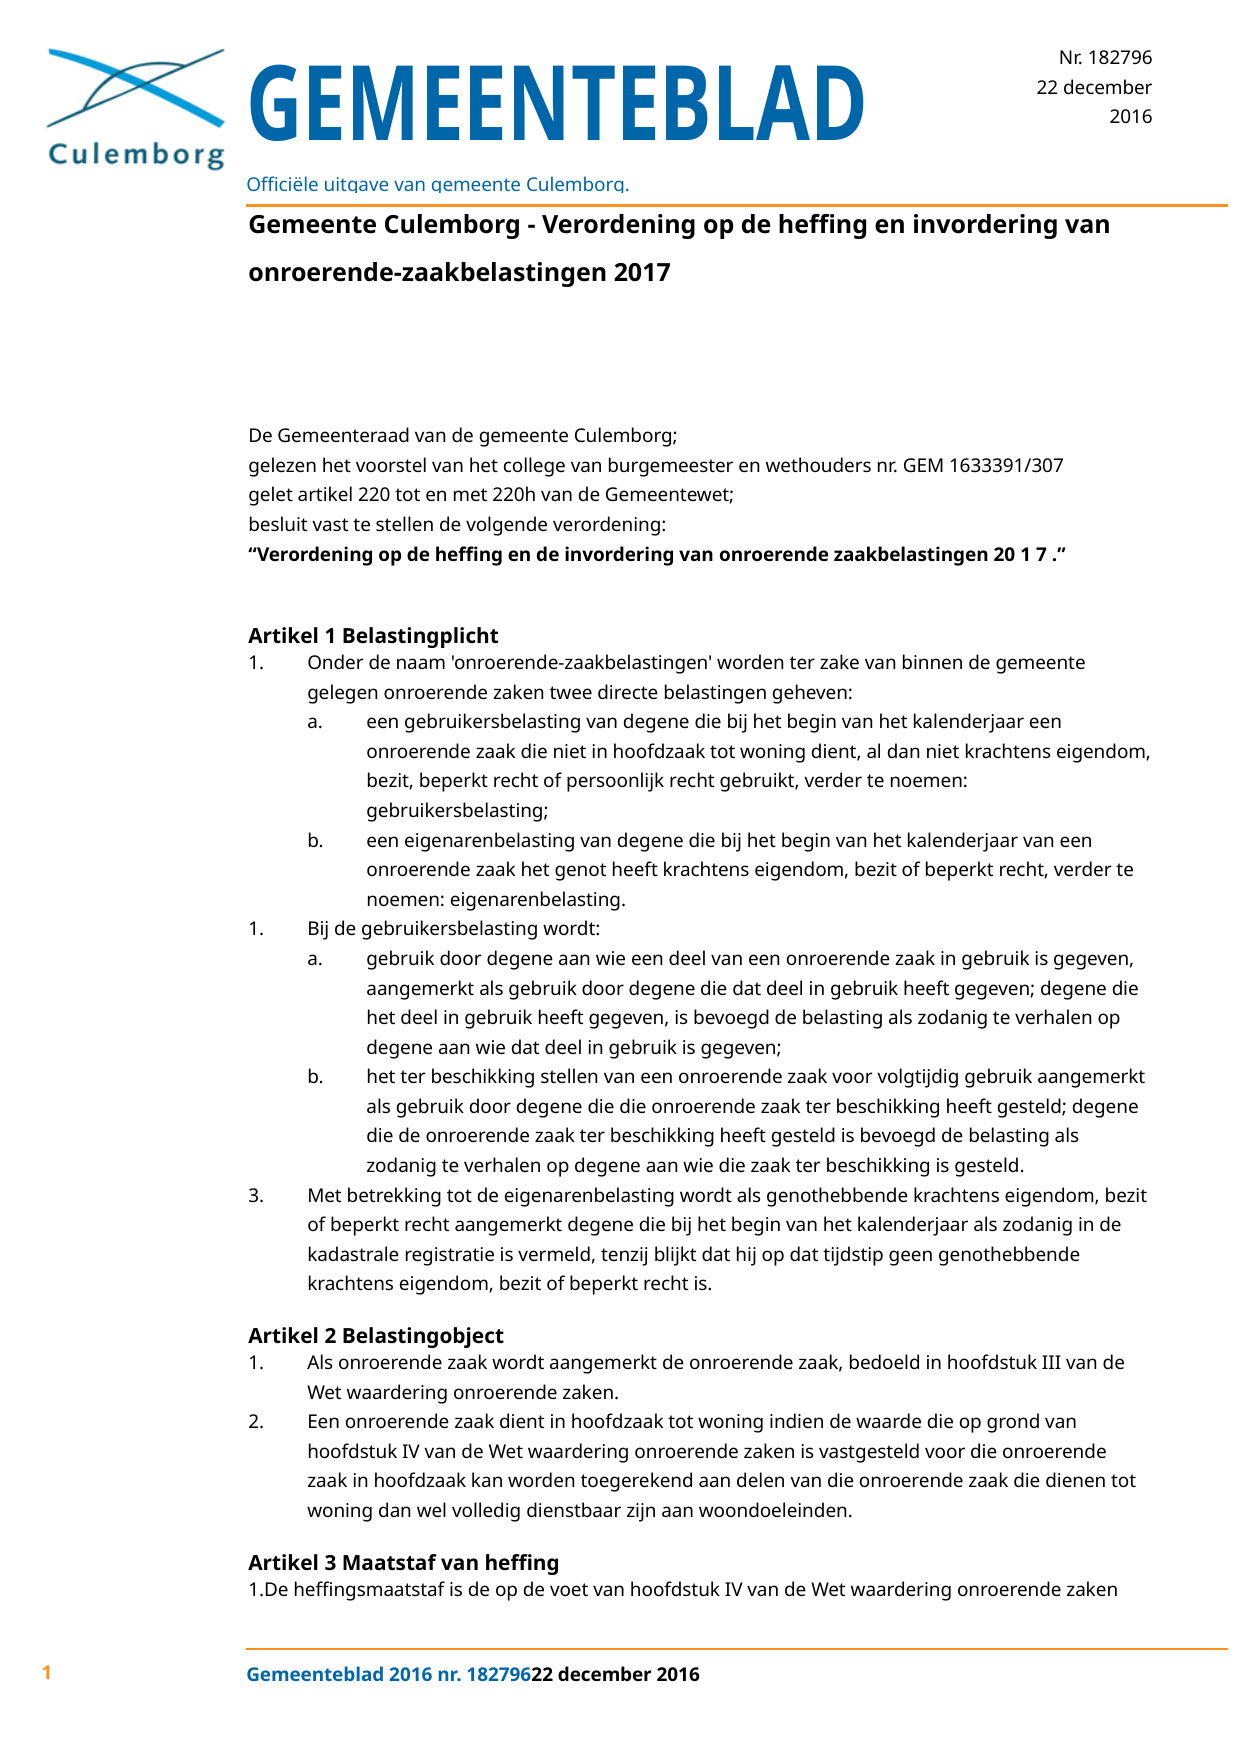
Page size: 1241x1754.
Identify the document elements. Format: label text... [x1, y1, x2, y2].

list Als onroerende zaak wordt aangemerkt de onroerende zaak, bedoeld in hoofdstuk III van de Wet waardering onroerende zaken. [248, 1349, 1152, 1405]
list Een onroerende zaak dient in hoofdzaak tot woning indien de waarde die op grond van hoofdstuk IV van de Wet waardering onroerende zaken is vastgesteld voor die onroerende zaak in hoofdzaak kan worden toegerekend aan delen van die onroerende zaak die dienen tot woning dan wel volledig dienstbaar zijn aan woondoeleinden. [248, 1408, 1152, 1523]
list een gebruikersbelasting van degene die bij het begin van het kalenderjaar een onroerende zaak die niet in hoofdzaak tot woning dient, al dan niet krachtens eigendom, bezit, beperkt recht of persoonlijk recht gebruikt, verder te noemen: gebruikersbelasting; [307, 708, 1152, 823]
list gebruik door degene aan wie een deel van een onroerende zaak in gebruik is gegeven, aangemerkt als gebruik door degene die dat deel in gebruik heeft gegeven; degene die het deel in gebruik heeft gegeven, is bevoegd de belasting als zodanig te verhalen op degene aan wie dat deel in gebruik is gegeven; [307, 945, 1152, 1059]
list het ter beschikking stellen van een onroerende zaak voor volgtijdig gebruik aangemerkt als gebruik door degene die die onroerende zaak ter beschikking heeft gesteld; degene die de onroerende zaak ter beschikking heeft gesteld is bevoegd de belasting als zodanig te verhalen op degene aan wie die zaak ter beschikking is gesteld. [307, 1063, 1152, 1178]
text “Verordening op de heffing en de invordering van onroerende zaakbelastingen 20 1 7 .” [248, 541, 1152, 567]
list een eigenarenbelasting van degene die bij het begin van het kalenderjaar van een onroerende zaak het genot heeft krachtens eigendom, bezit of beperkt recht, verder te noemen: eigenarenbelasting. [307, 827, 1152, 912]
text besluit vast te stellen de volgende verordening: [248, 511, 1152, 537]
text Gemeente Culemborg - Verordening op de heffing en invordering van onroerende-zaakbelastingen 2017 [248, 207, 1152, 288]
list Bij de gebruikersbelasting wordt: [248, 916, 1152, 941]
picture [41, 47, 231, 172]
text gelezen het voorstel van het college van burgemeester en wethouders nr. GEM 1633391/307 [248, 452, 1152, 478]
text Artikel 3 Maatstaf van heffing [248, 1548, 1152, 1576]
list Onder de naam 'onroerende-zaakbelastingen' worden ter zake van binnen de gemeente gelegen onroerende zaken twee directe belastingen geheven: [248, 649, 1152, 704]
text 1.De heffingsmaatstaf is de op de voet van hoofdstuk IV van de Wet waardering onroerende zaken [248, 1576, 1152, 1602]
list Met betrekking tot de eigenarenbelasting wordt als genothebbende krachtens eigendom, bezit of beperkt recht aangemerkt degene die bij het begin van het kalenderjaar als zodanig in de kadastrale registratie is vermeld, tenzij blijkt dat hij op dat tijdstip geen genothebbende krachtens eigendom, bezit of beperkt recht is. [248, 1182, 1152, 1296]
text Artikel 1 Belastingplicht [248, 621, 1152, 649]
text gelet artikel 220 tot en met 220h van de Gemeentewet; [248, 482, 1152, 507]
text De Gemeenteraad van de gemeente Culemborg; [248, 422, 1152, 448]
text Artikel 2 Belastingobject [248, 1321, 1152, 1349]
